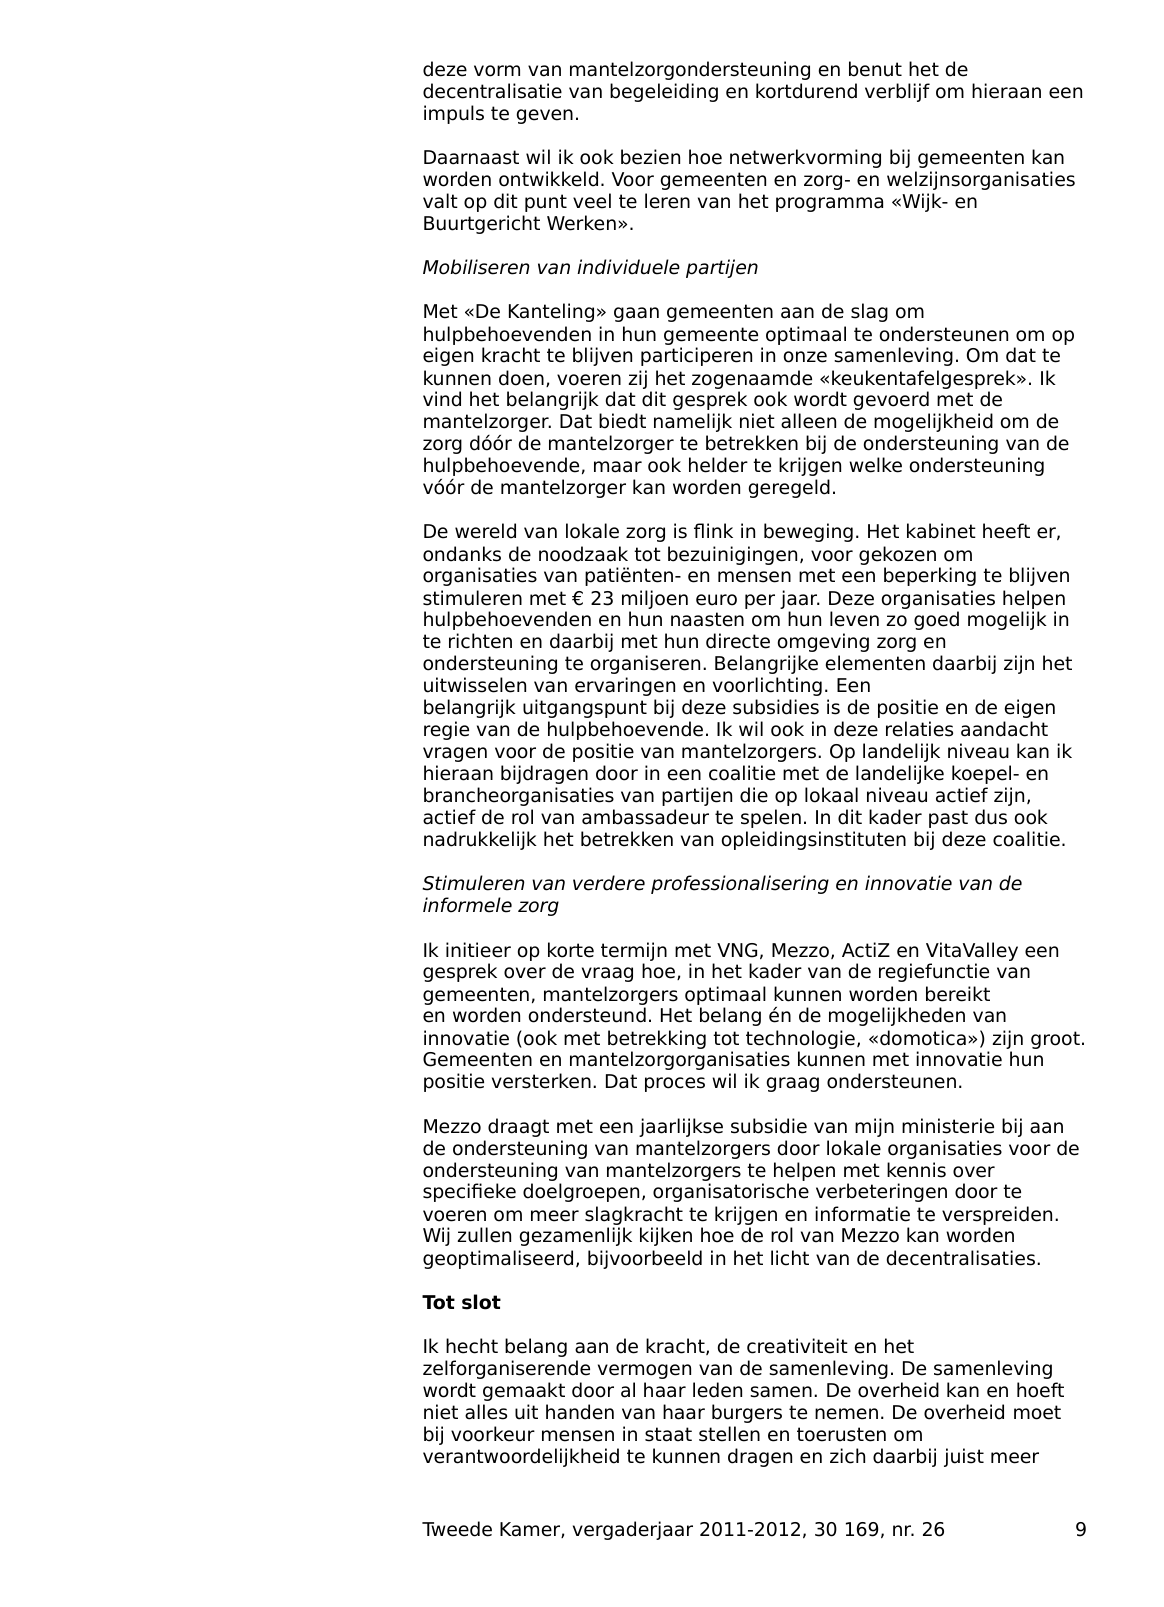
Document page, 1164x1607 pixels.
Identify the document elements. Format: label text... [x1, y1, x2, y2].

text Ik hecht belang aan de kracht, de creativiteit en het zelforganiserende vermogen van de samenleving. De samenleving wordt gemaakt door al haar leden samen. De overheid kan en hoeft niet alles uit handen van haar burgers te nemen. De overheid moet bij voorkeur mensen in staat stellen en toerusten om verantwoordelijkheid te kunnen dragen en zich daarbij juist meer [422, 1336, 1087, 1468]
text Daarnaast wil ik ook bezien hoe netwerkvorming bij gemeenten kan worden ontwikkeld. Voor gemeenten en zorg- en welzijnsorganisaties valt op dit punt veel te leren van het programma «Wijk- en Buurtgericht Werken». [422, 147, 1087, 235]
text Met «De Kanteling» gaan gemeenten aan de slag om hulpbehoevenden in hun gemeente optimaal te ondersteunen om op eigen kracht te blijven participeren in onze samenleving. Om dat te kunnen doen, voeren zij het zogenaamde «keukentafelgesprek». Ik vind het belangrijk dat dit gesprek ook wordt gevoerd met de mantelzorger. Dat biedt namelijk niet alleen de mogelijkheid om de zorg dóór de mantelzorger te betrekken bij de ondersteuning van de hulpbehoevende, maar ook helder te krijgen welke ondersteuning vóór de mantelzorger kan worden geregeld. [422, 301, 1087, 499]
subtitle Tot slot [422, 1292, 1087, 1313]
text Ik initieer op korte termijn met VNG, Mezzo, ActiZ en VitaValley een gesprek over de vraag hoe, in het kader van de regiefunctie van gemeenten, mantelzorgers optimaal kunnen worden bereikt en worden ondersteund. Het belang én de mogelijkheden van innovatie (ook met betrekking tot technologie, «domotica») zijn groot. Gemeenten en mantelzorgorganisaties kunnen met innovatie hun positie versterken. Dat proces wil ik graag ondersteunen. [422, 939, 1087, 1093]
text Mezzo draagt met een jaarlijkse subsidie van mijn ministerie bij aan de ondersteuning van mantelzorgers door lokale organisaties voor de ondersteuning van mantelzorgers te helpen met kennis over specifieke doelgroepen, organisatorische verbeteringen door te voeren om meer slagkracht te krijgen en informatie te verspreiden. Wij zullen gezamenlijk kijken hoe de rol van Mezzo kan worden geoptimaliseerd, bijvoorbeeld in het licht van de decentralisaties. [422, 1116, 1087, 1269]
text deze vorm van mantelzorgondersteuning en benut het de decentralisatie van begeleiding en kortdurend verblijf om hieraan een impuls te geven. [422, 59, 1087, 125]
subtitle Mobiliseren van individuele partijen [422, 257, 1087, 279]
text De wereld van lokale zorg is flink in beweging. Het kabinet heeft er, ondanks de noodzaak tot bezuinigingen, voor gekozen om organisaties van patiënten- en mensen met een beperking te blijven stimuleren met € 23 miljoen euro per jaar. Deze organisaties helpen hulpbehoevenden en hun naasten om hun leven zo goed mogelijk in te richten en daarbij met hun directe omgeving zorg en ondersteuning te organiseren. Belangrijke elementen daarbij zijn het uitwisselen van ervaringen en voorlichting. Een belangrijk uitgangspunt bij deze subsidies is de positie en de eigen regie van de hulpbehoevende. Ik wil ook in deze relaties aandacht vragen voor de positie van mantelzorgers. Op landelijk niveau kan ik hieraan bijdragen door in een coalitie met de landelijke koepel- en brancheorganisaties van partijen die op lokaal niveau actief zijn, actief de rol van ambassadeur te spelen. In dit kader past dus ook nadrukkelijk het betrekken van opleidingsinstituten bij deze coalitie. [422, 521, 1087, 851]
subtitle Stimuleren van verdere professionalisering en innovatie van de informele zorg [422, 873, 1087, 917]
